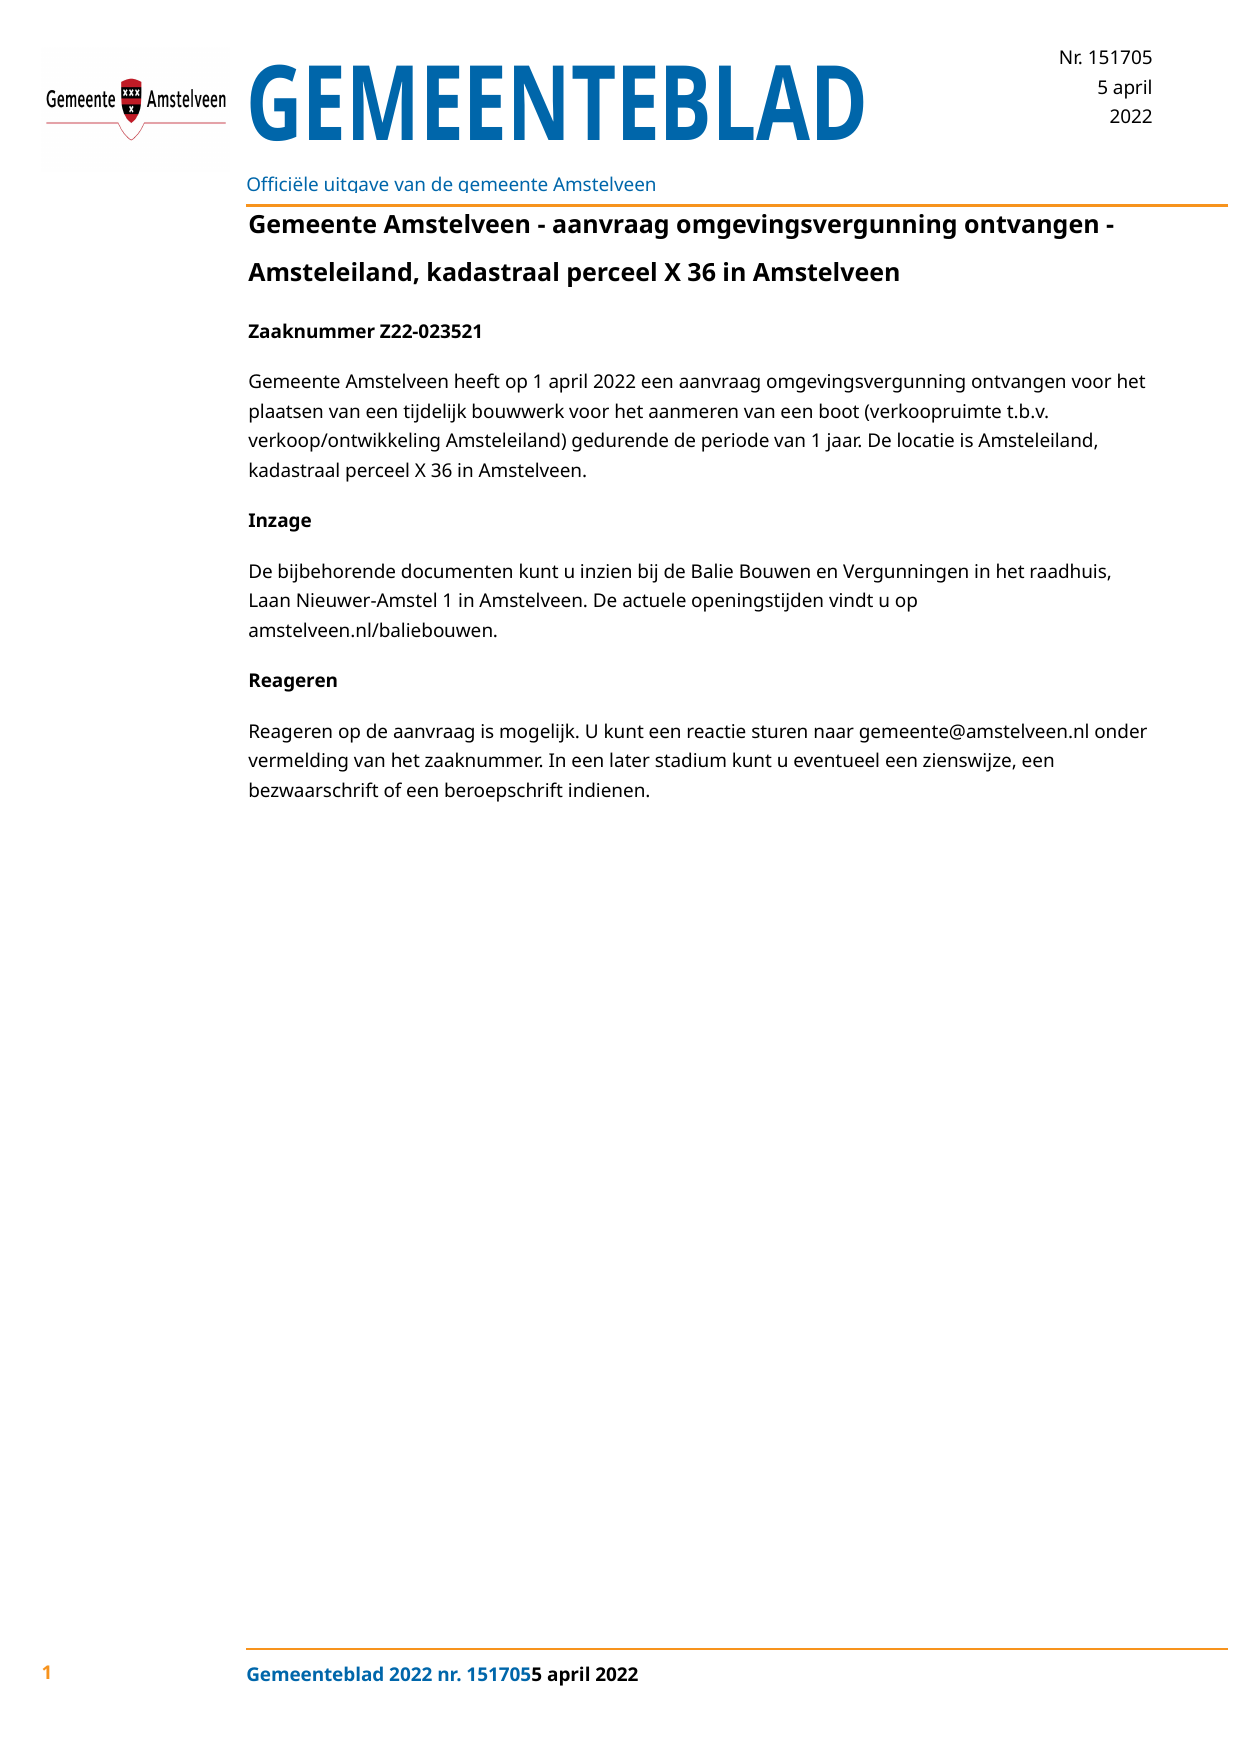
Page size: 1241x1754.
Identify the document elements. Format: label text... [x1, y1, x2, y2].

text Reageren [248, 667, 1152, 693]
text Inzage [248, 507, 1152, 533]
picture [41, 47, 231, 172]
text De bijbehorende documenten kunt u inzien bij de Balie Bouwen en Vergunningen in het raadhuis, Laan Nieuwer-Amstel 1 in Amstelveen. De actuele openingstijden vindt u op amstelveen.nl/baliebouwen. [248, 558, 1152, 643]
text Zaaknummer Z22-023521 [248, 318, 1152, 344]
text Gemeente Amstelveen heeft op 1 april 2022 een aanvraag omgevingsvergunning ontvangen voor het plaatsen van een tijdelijk bouwwerk voor het aanmeren van een boot (verkoopruimte t.b.v. verkoop/ontwikkeling Amsteleiland) gedurende de periode van 1 jaar. De locatie is Amsteleiland, kadastraal perceel X 36 in Amstelveen. [248, 368, 1152, 483]
text Gemeente Amstelveen - aanvraag omgevingsvergunning ontvangen - Amsteleiland, kadastraal perceel X 36 in Amstelveen [248, 207, 1152, 288]
text Reageren op de aanvraag is mogelijk. U kunt een reactie sturen naar gemeente@amstelveen.nl onder vermelding van het zaaknummer. In een later stadium kunt u eventueel een zienswijze, een bezwaarschrift of een beroepschrift indienen. [248, 718, 1152, 803]
